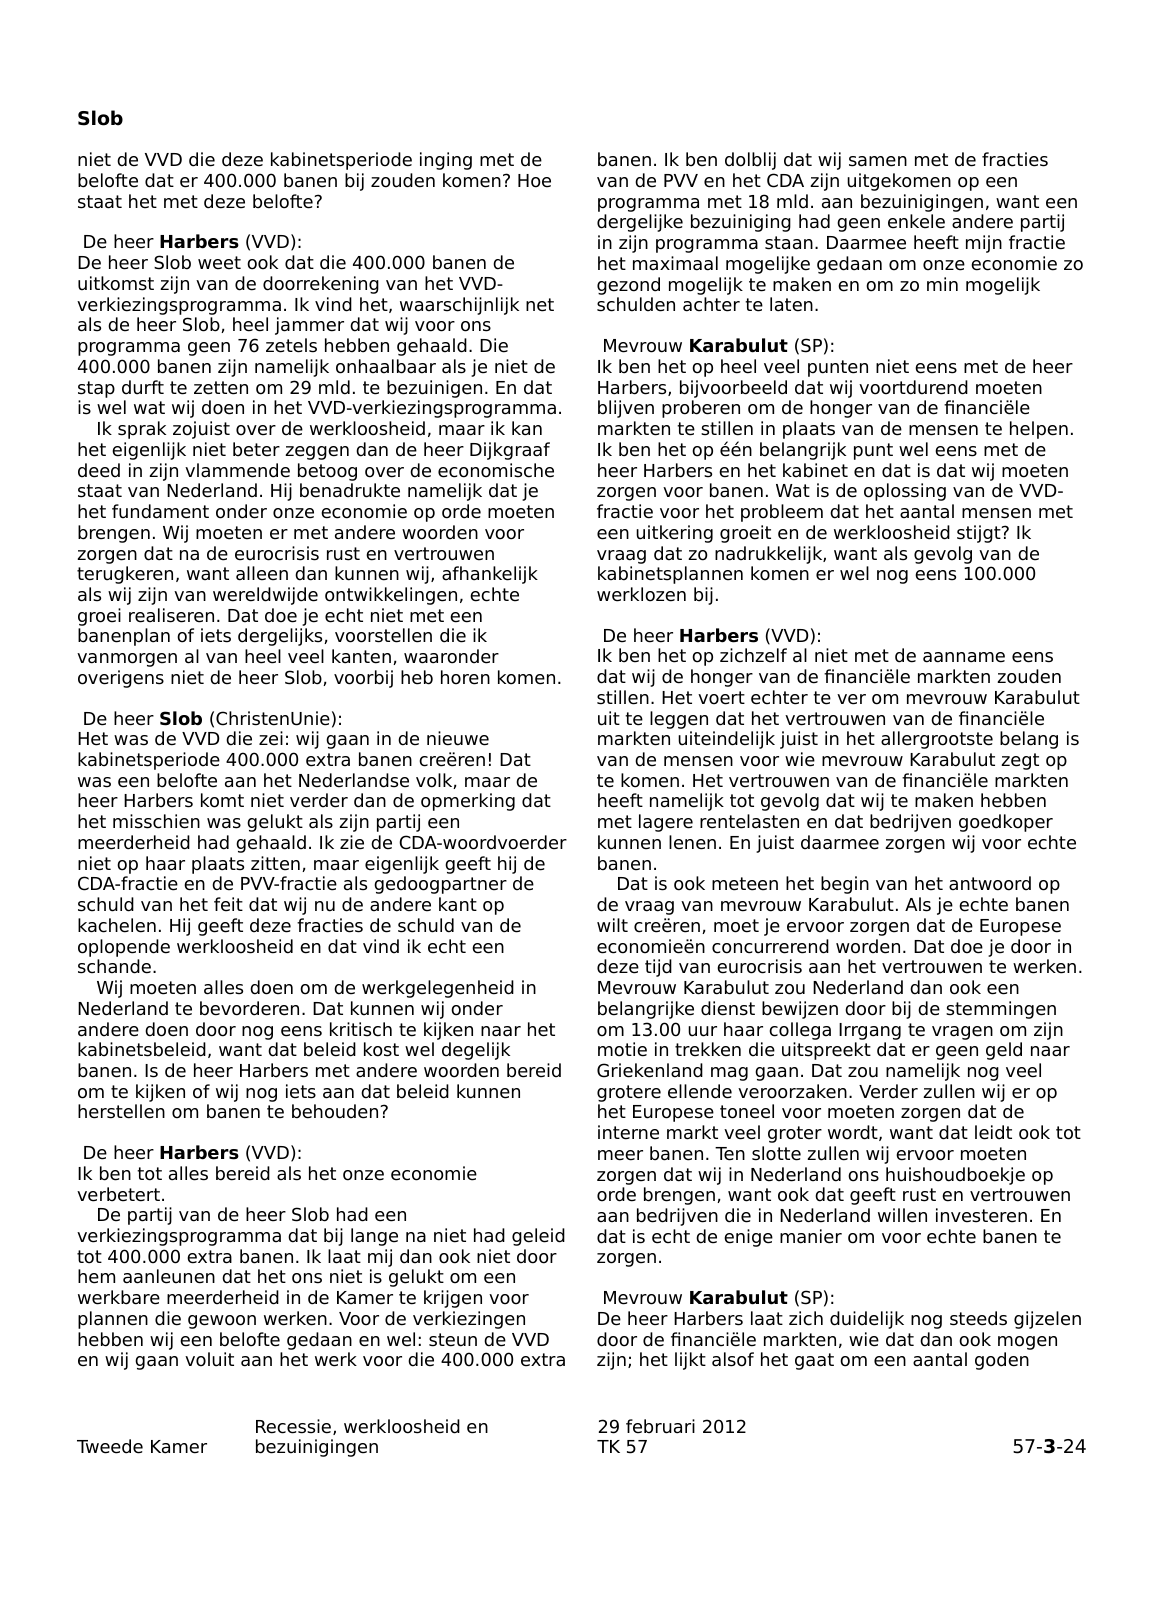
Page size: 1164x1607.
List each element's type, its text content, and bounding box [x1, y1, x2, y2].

text Mevrouw Karabulut (SP): [596, 336, 1087, 357]
text De heer Harbers (VVD): [596, 626, 1087, 646]
text Ik sprak zojuist over de werkloosheid, maar ik kan het eigenlijk niet beter zeggen dan de heer Dijkgraaf deed in zijn vlammende betoog over de economische staat van Nederland. Hij benadrukte namelijk dat je het fundament onder onze economie op orde moeten brengen. Wij moeten er met andere woorden voor zorgen dat na de eurocrisis rust en vertrouwen terugkeren, want alleen dan kunnen wij, afhankelijk als wij zijn van wereldwijde ontwikkelingen, echte groei realiseren. Dat doe je echt niet met een banenplan of iets dergelijks, voorstellen die ik vanmorgen al van heel veel kanten, waaronder overigens niet de heer Slob, voorbij heb horen komen. [77, 419, 567, 688]
text niet de VVD die deze kabinetsperiode inging met de belofte dat er 400.000 banen bij zouden komen? Hoe staat het met deze belofte? [77, 150, 567, 212]
text De partij van de heer Slob had een verkiezingsprogramma dat bij lange na niet had geleid tot 400.000 extra banen. Ik laat mij dan ook niet door hem aanleunen dat het ons niet is gelukt om een werkbare meerderheid in de Kamer te krijgen voor plannen die gewoon werken. Voor de verkiezingen hebben wij een belofte gedaan en wel: steun de VVD en wij gaan voluit aan het werk voor die 400.000 extra [77, 1205, 567, 1371]
text De heer Slob weet ook dat die 400.000 banen de uitkomst zijn van de doorrekening van het VVD-verkiezingsprogramma. Ik vind het, waarschijnlijk net als de heer Slob, heel jammer dat wij voor ons programma geen 76 zetels hebben gehaald. Die 400.000 banen zijn namelijk onhaalbaar als je niet de stap durft te zetten om 29 mld. te bezuinigen. En dat is wel wat wij doen in het VVD-verkiezingsprogramma. [77, 253, 567, 419]
text Wij moeten alles doen om de werkgelegenheid in Nederland te bevorderen. Dat kunnen wij onder andere doen door nog eens kritisch te kijken naar het kabinetsbeleid, want dat beleid kost wel degelijk banen. Is de heer Harbers met andere woorden bereid om te kijken of wij nog iets aan dat beleid kunnen herstellen om banen te behouden? [77, 978, 567, 1123]
text De heer Harbers laat zich duidelijk nog steeds gijzelen door de financiële markten, wie dat dan ook mogen zijn; het lijkt alsof het gaat om een aantal goden [596, 1309, 1087, 1371]
text Mevrouw Karabulut (SP): [596, 1288, 1087, 1309]
text Het was de VVD die zei: wij gaan in de nieuwe kabinetsperiode 400.000 extra banen creëren! Dat was een belofte aan het Nederlandse volk, maar de heer Harbers komt niet verder dan de opmerking dat het misschien was gelukt als zijn partij een meerderheid had gehaald. Ik zie de CDA-woordvoerder niet op haar plaats zitten, maar eigenlijk geeft hij de CDA-fractie en de PVV-fractie als gedoogpartner de schuld van het feit dat wij nu de andere kant op kachelen. Hij geeft deze fracties de schuld van de oplopende werkloosheid en dat vind ik echt een schande. [77, 729, 567, 978]
text Ik ben tot alles bereid als het onze economie verbetert. [77, 1164, 567, 1205]
text Ik ben het op zichzelf al niet met de aanname eens dat wij de honger van de financiële markten zouden stillen. Het voert echter te ver om mevrouw Karabulut uit te leggen dat het vertrouwen van de financiële markten uiteindelijk juist in het allergrootste belang is van de mensen voor wie mevrouw Karabulut zegt op te komen. Het vertrouwen van de financiële markten heeft namelijk tot gevolg dat wij te maken hebben met lagere rentelasten en dat bedrijven goedkoper kunnen lenen. En juist daarmee zorgen wij voor echte banen. [596, 646, 1087, 874]
text Dat is ook meteen het begin van het antwoord op de vraag van mevrouw Karabulut. Als je echte banen wilt creëren, moet je ervoor zorgen dat de Europese economieën concurrerend worden. Dat doe je door in deze tijd van eurocrisis aan het vertrouwen te werken. Mevrouw Karabulut zou Nederland dan ook een belangrijke dienst bewijzen door bij de stemmingen om 13.00 uur haar collega Irrgang te vragen om zijn motie in trekken die uitspreekt dat er geen geld naar Griekenland mag gaan. Dat zou namelijk nog veel grotere ellende veroorzaken. Verder zullen wij er op het Europese toneel voor moeten zorgen dat de interne markt veel groter wordt, want dat leidt ook tot meer banen. Ten slotte zullen wij ervoor moeten zorgen dat wij in Nederland ons huishoudboekje op orde brengen, want ook dat geeft rust en vertrouwen aan bedrijven die in Nederland willen investeren. En dat is echt de enige manier om voor echte banen te zorgen. [596, 874, 1087, 1268]
text De heer Harbers (VVD): [77, 1143, 567, 1164]
text banen. Ik ben dolblij dat wij samen met de fracties van de PVV en het CDA zijn uitgekomen op een programma met 18 mld. aan bezuinigingen, want een dergelijke bezuiniging had geen enkele andere partij in zijn programma staan. Daarmee heeft mijn fractie het maximaal mogelijke gedaan om onze economie zo gezond mogelijk te maken en om zo min mogelijk schulden achter te laten. [596, 150, 1087, 316]
text De heer Harbers (VVD): [77, 232, 567, 253]
text Ik ben het op heel veel punten niet eens met de heer Harbers, bijvoorbeeld dat wij voortdurend moeten blijven proberen om de honger van de financiële markten te stillen in plaats van de mensen te helpen. Ik ben het op één belangrijk punt wel eens met de heer Harbers en het kabinet en dat is dat wij moeten zorgen voor banen. Wat is de oplossing van de VVD-fractie voor het probleem dat het aantal mensen met een uitkering groeit en de werkloosheid stijgt? Ik vraag dat zo nadrukkelijk, want als gevolg van de kabinetsplannen komen er wel nog eens 100.000 werklozen bij. [596, 357, 1087, 606]
text De heer Slob (ChristenUnie): [77, 708, 567, 729]
